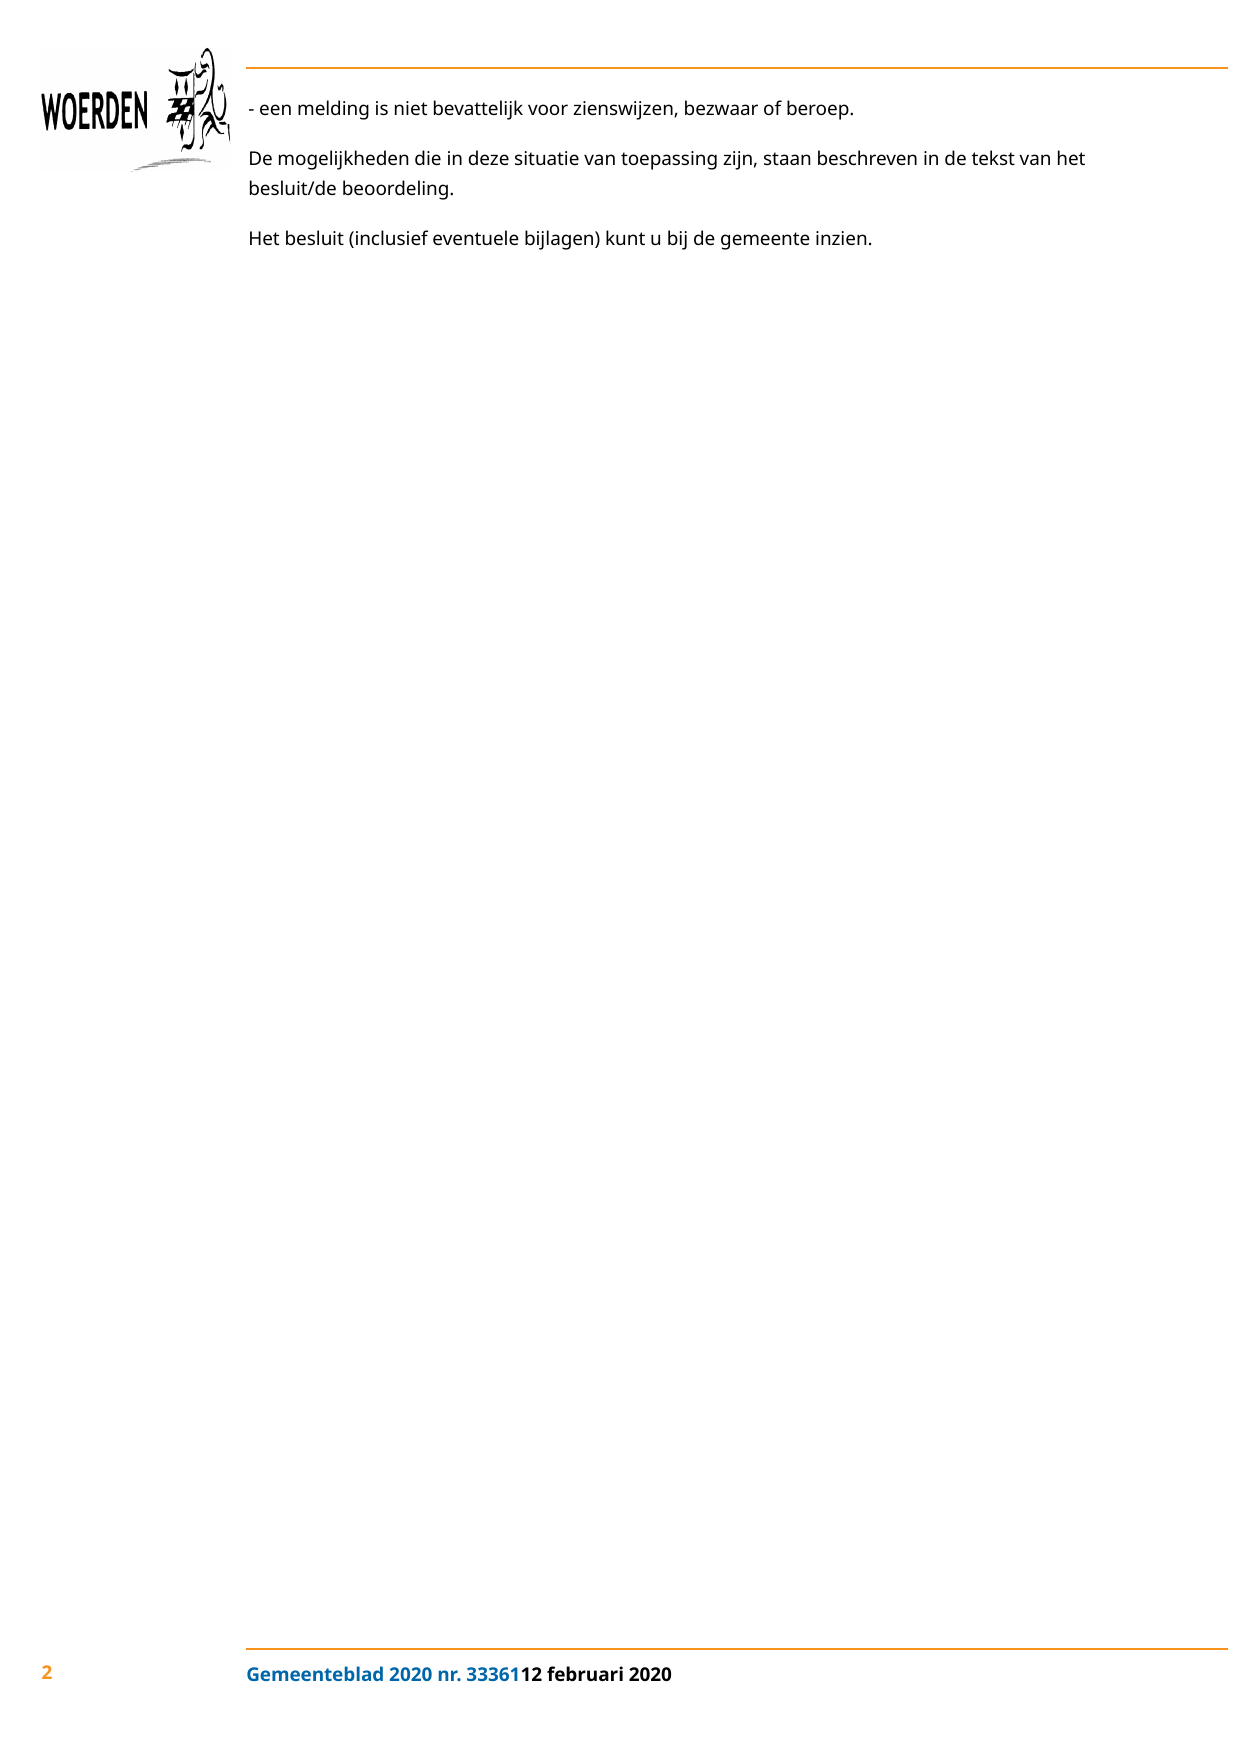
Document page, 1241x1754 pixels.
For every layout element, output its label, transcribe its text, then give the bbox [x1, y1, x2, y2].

text Het besluit (inclusief eventuele bijlagen) kunt u bij de gemeente inzien. [248, 225, 1152, 251]
picture [41, 47, 231, 172]
text De mogelijkheden die in deze situatie van toepassing zijn, staan beschreven in de tekst van het besluit/de beoordeling. [248, 145, 1152, 201]
text - een melding is niet bevattelijk voor zienswijzen, bezwaar of beroep. [248, 95, 1152, 121]
